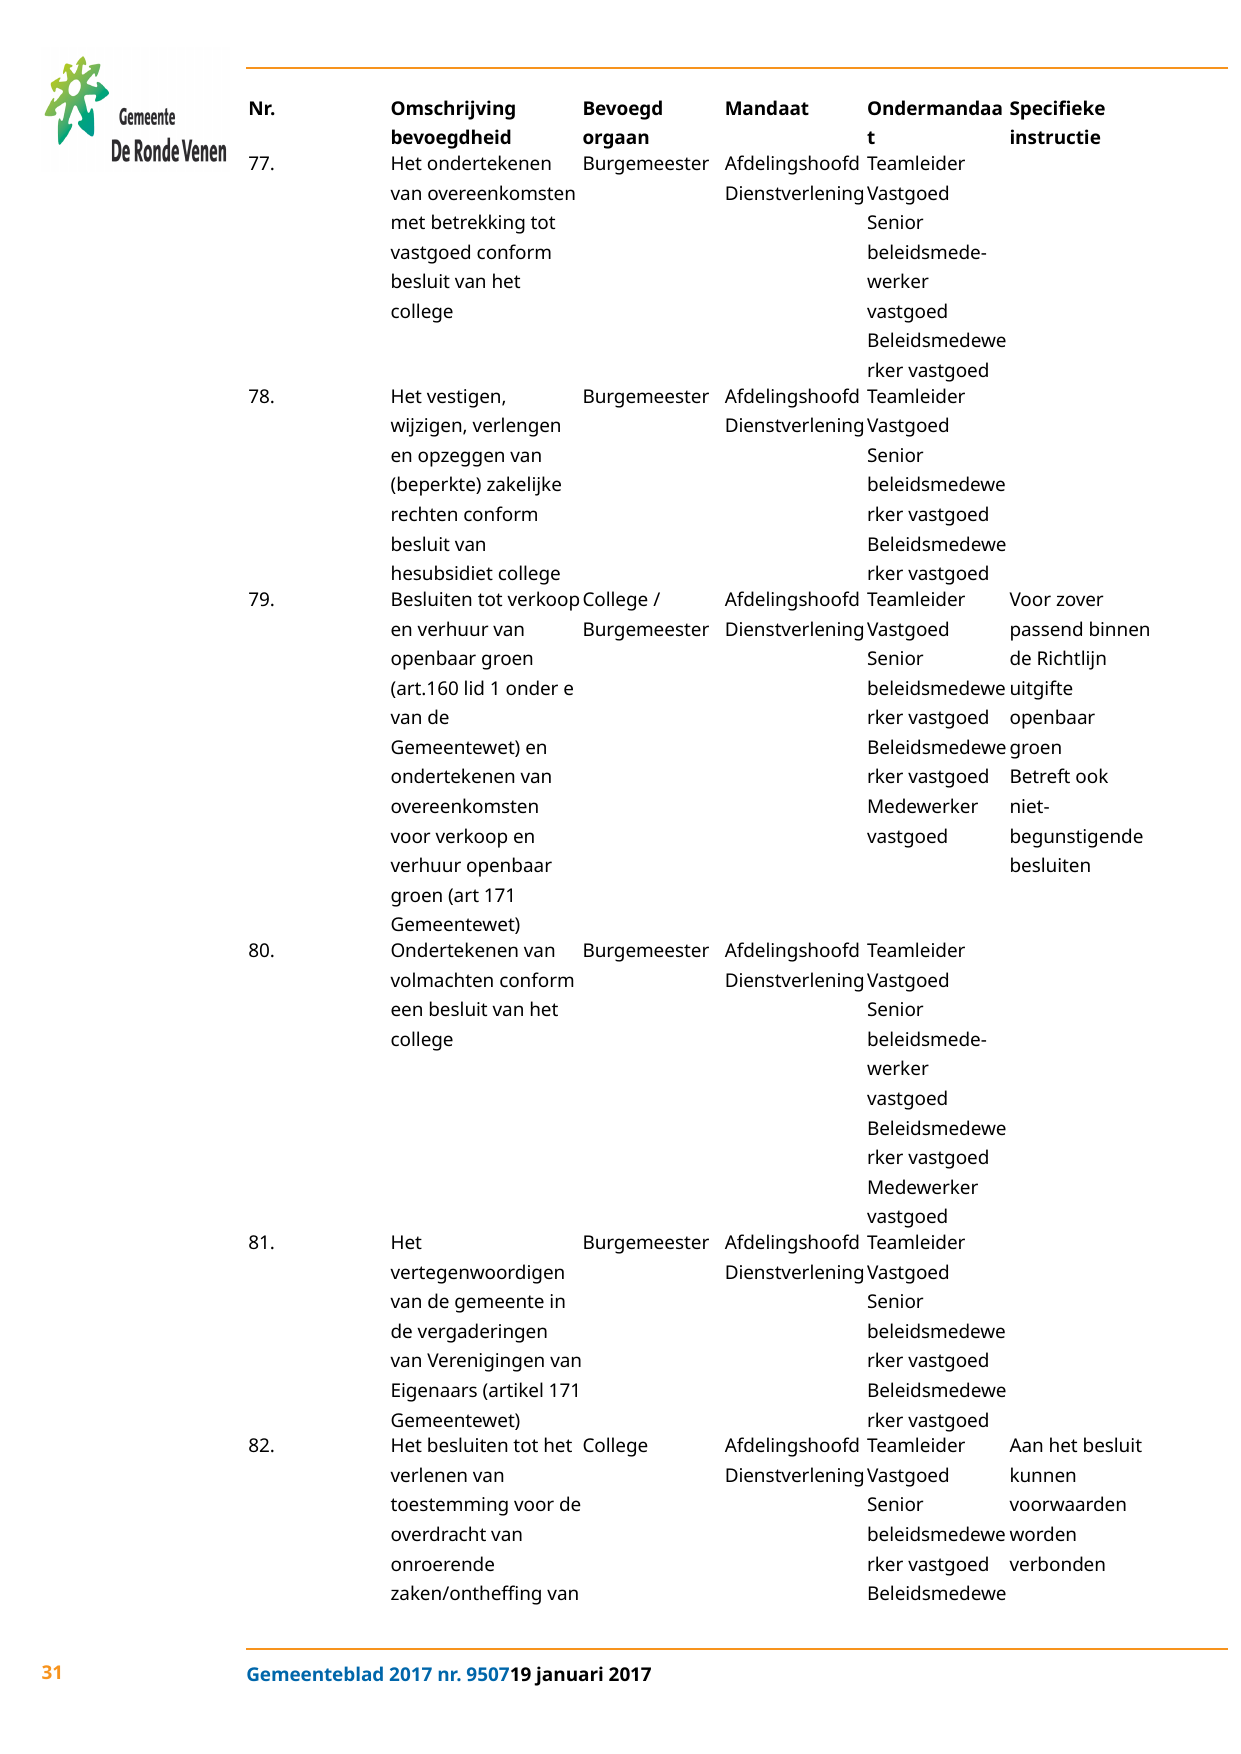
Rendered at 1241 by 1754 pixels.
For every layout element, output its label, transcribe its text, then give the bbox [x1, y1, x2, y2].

table_cell Burgemeester [582, 1229, 724, 1432]
table_cell Het ondertekenen van overeenkomsten met betrekking tot vastgoed conform besluit van het college [390, 150, 582, 383]
table_cell Burgemeester [582, 150, 724, 383]
table_header Nr. [248, 95, 390, 150]
table_cell Het vertegenwoordigen van de gemeente in de vergaderingen van Verenigingen van Eigenaars (artikel 171 Gemeentewet) [390, 1229, 582, 1432]
table_cell [1009, 150, 1152, 383]
table_cell Teamleider Vastgoed Senior beleidsmedewerker vastgoed Beleidsmedewerker vastgoed [867, 1229, 1009, 1432]
table_cell 82. [248, 1433, 390, 1606]
table_cell Ondertekenen van volmachten conform een besluit van het college [390, 937, 582, 1229]
table_cell Besluiten tot verkoop en verhuur van openbaar groen (art.160 lid 1 onder e van de Gemeentewet) en ondertekenen van overeenkomsten voor verkoop en verhuur openbaar groen (art 171 Gemeentewet) [390, 586, 582, 937]
table_cell Afdelingshoofd Dienstverlening [725, 937, 867, 1229]
table_cell Het besluiten tot het verlenen van toestemming voor de overdracht van onroerende zaken/ontheffing van [390, 1433, 582, 1606]
table_cell Afdelingshoofd Dienstverlening [725, 1433, 867, 1606]
table_cell [1009, 1229, 1152, 1432]
table_cell Burgemeester [582, 383, 724, 586]
table_header Mandaat [725, 95, 867, 150]
table_cell Het vestigen, wijzigen, verlengen en opzeggen van (beperkte) zakelijke rechten conform besluit van hesubsidiet college [390, 383, 582, 586]
table_cell Teamleider Vastgoed Senior beleidsmede-werker vastgoed Beleidsmedewerker vastgoed Medewerker vastgoed [867, 937, 1009, 1229]
table_cell Afdelingshoofd Dienstverlening [725, 150, 867, 383]
table_cell 78. [248, 383, 390, 586]
table_cell 79. [248, 586, 390, 937]
table_cell Teamleider Vastgoed Senior beleidsmede-werker vastgoed Beleidsmedewerker vastgoed [867, 150, 1009, 383]
picture [41, 47, 231, 172]
table_cell Burgemeester [582, 937, 724, 1229]
table_cell Teamleider Vastgoed Senior beleidsmedewerker vastgoed Beleidsmedewerker vastgoed Medewerker vastgoed [867, 586, 1009, 937]
table_cell 77. [248, 150, 390, 383]
table_header Ondermandaat [867, 95, 1009, 150]
table_cell Aan het besluit kunnen voorwaarden worden verbonden [1009, 1433, 1152, 1606]
table_cell [1009, 937, 1152, 1229]
table_cell College / Burgemeester [582, 586, 724, 937]
table_header Omschrijving bevoegdheid [390, 95, 582, 150]
table_header Specifieke instructie [1009, 95, 1152, 150]
table_cell Voor zover passend binnen de Richtlijn uitgifte openbaar groen Betreft ook niet-begunstigende besluiten [1009, 586, 1152, 937]
table_header Bevoegd orgaan [582, 95, 724, 150]
table_cell [1009, 383, 1152, 586]
table_cell Afdelingshoofd Dienstverlening [725, 383, 867, 586]
table_cell 81. [248, 1229, 390, 1432]
table_cell Teamleider Vastgoed Senior beleidsmedewerker vastgoed Beleidsmedewerker vastgoed [867, 383, 1009, 586]
table_cell Afdelingshoofd Dienstverlening [725, 1229, 867, 1432]
table_cell Afdelingshoofd Dienstverlening [725, 586, 867, 937]
table_cell 80. [248, 937, 390, 1229]
table_cell College [582, 1433, 724, 1606]
table_cell Teamleider Vastgoed Senior beleidsmedewerker vastgoed Beleidsmedewe [867, 1433, 1009, 1606]
